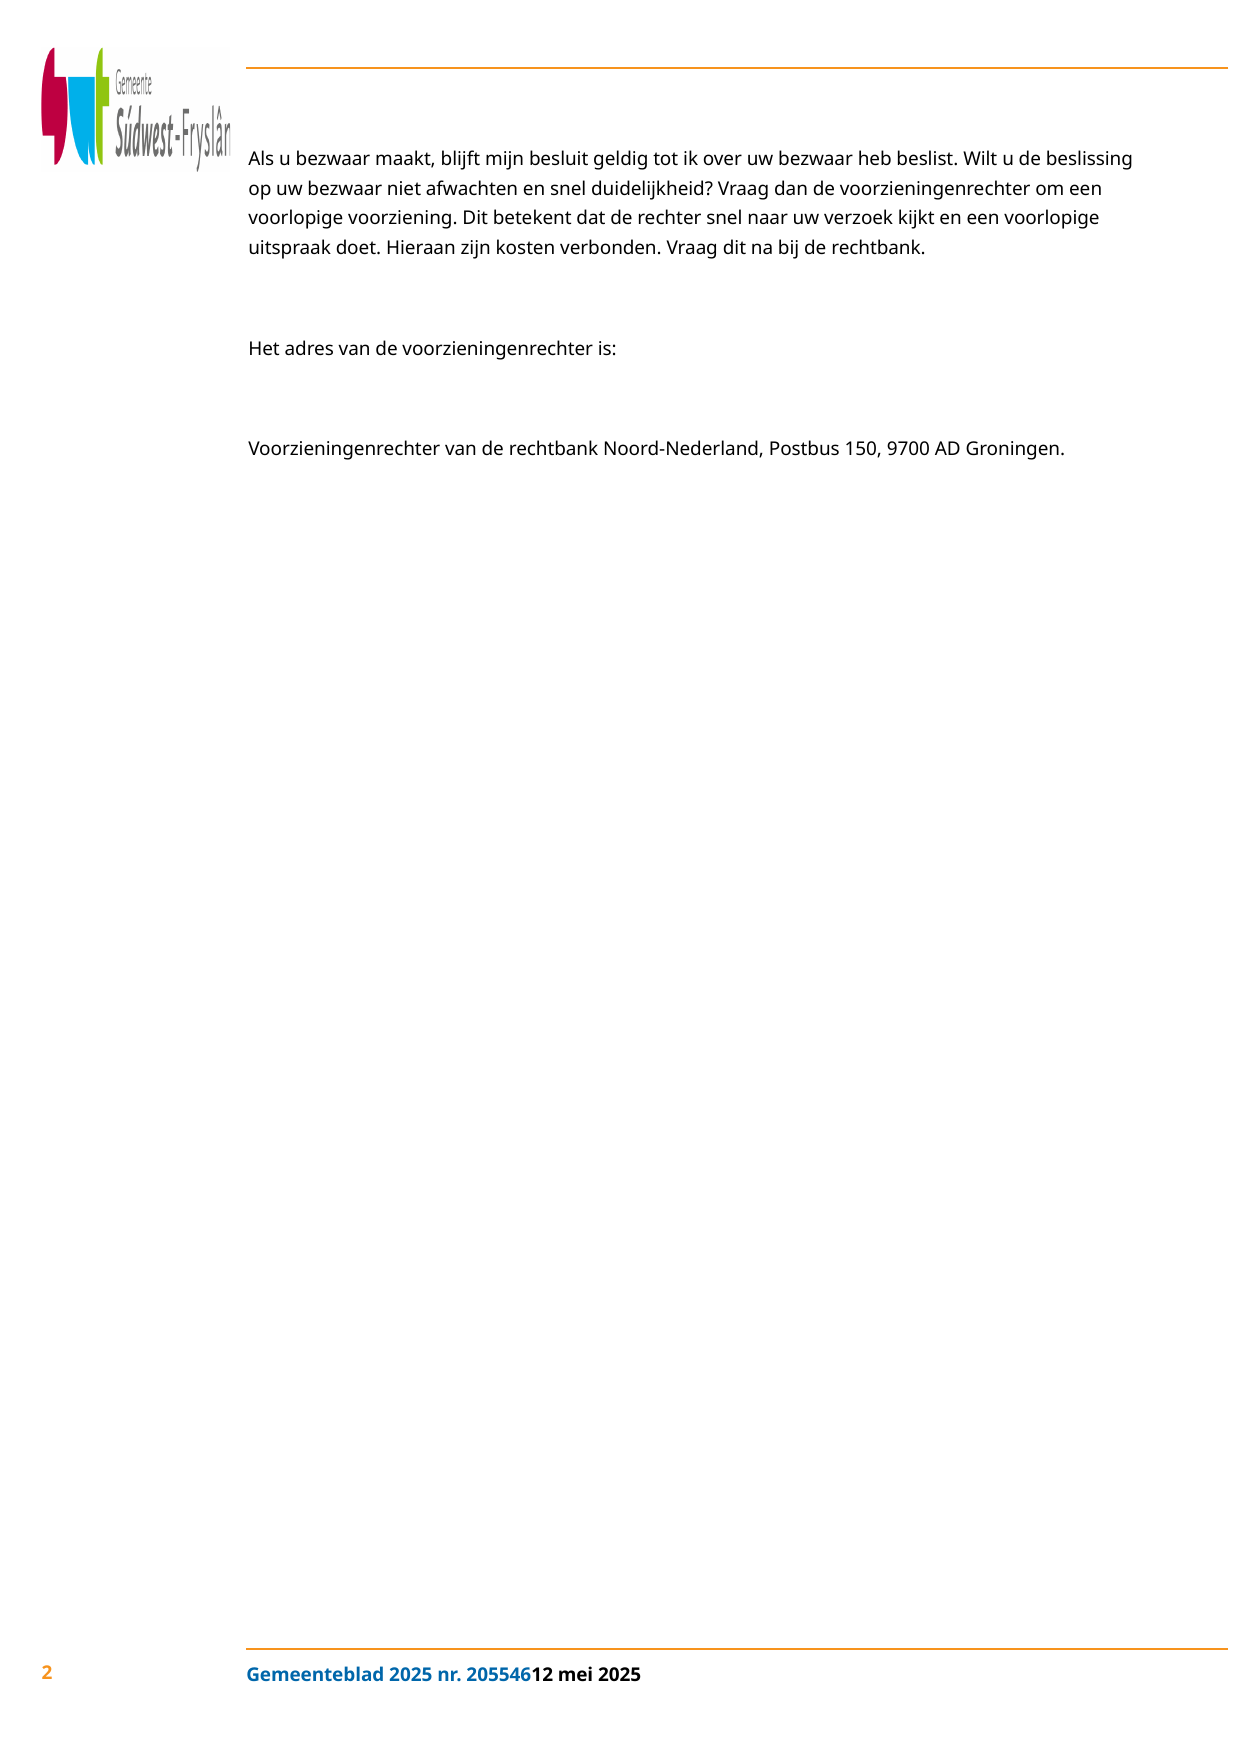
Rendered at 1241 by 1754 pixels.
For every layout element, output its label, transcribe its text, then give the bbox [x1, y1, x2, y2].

picture [41, 47, 231, 172]
text Het adres van de voorzieningenrechter is: [248, 335, 1152, 361]
text Als u bezwaar maakt, blijft mijn besluit geldig tot ik over uw bezwaar heb beslist. Wilt u de beslissing op uw bezwaar niet afwachten en snel duidelijkheid? Vraag dan de voorzieningenrechter om een voorlopige voorziening. Dit betekent dat de rechter snel naar uw verzoek kijkt en een voorlopige uitspraak doet. Hieraan zijn kosten verbonden. Vraag dit na bij de rechtbank. [248, 145, 1152, 260]
text Voorzieningenrechter van de rechtbank Noord-Nederland, Postbus 150, 9700 AD Groningen. [248, 436, 1152, 461]
